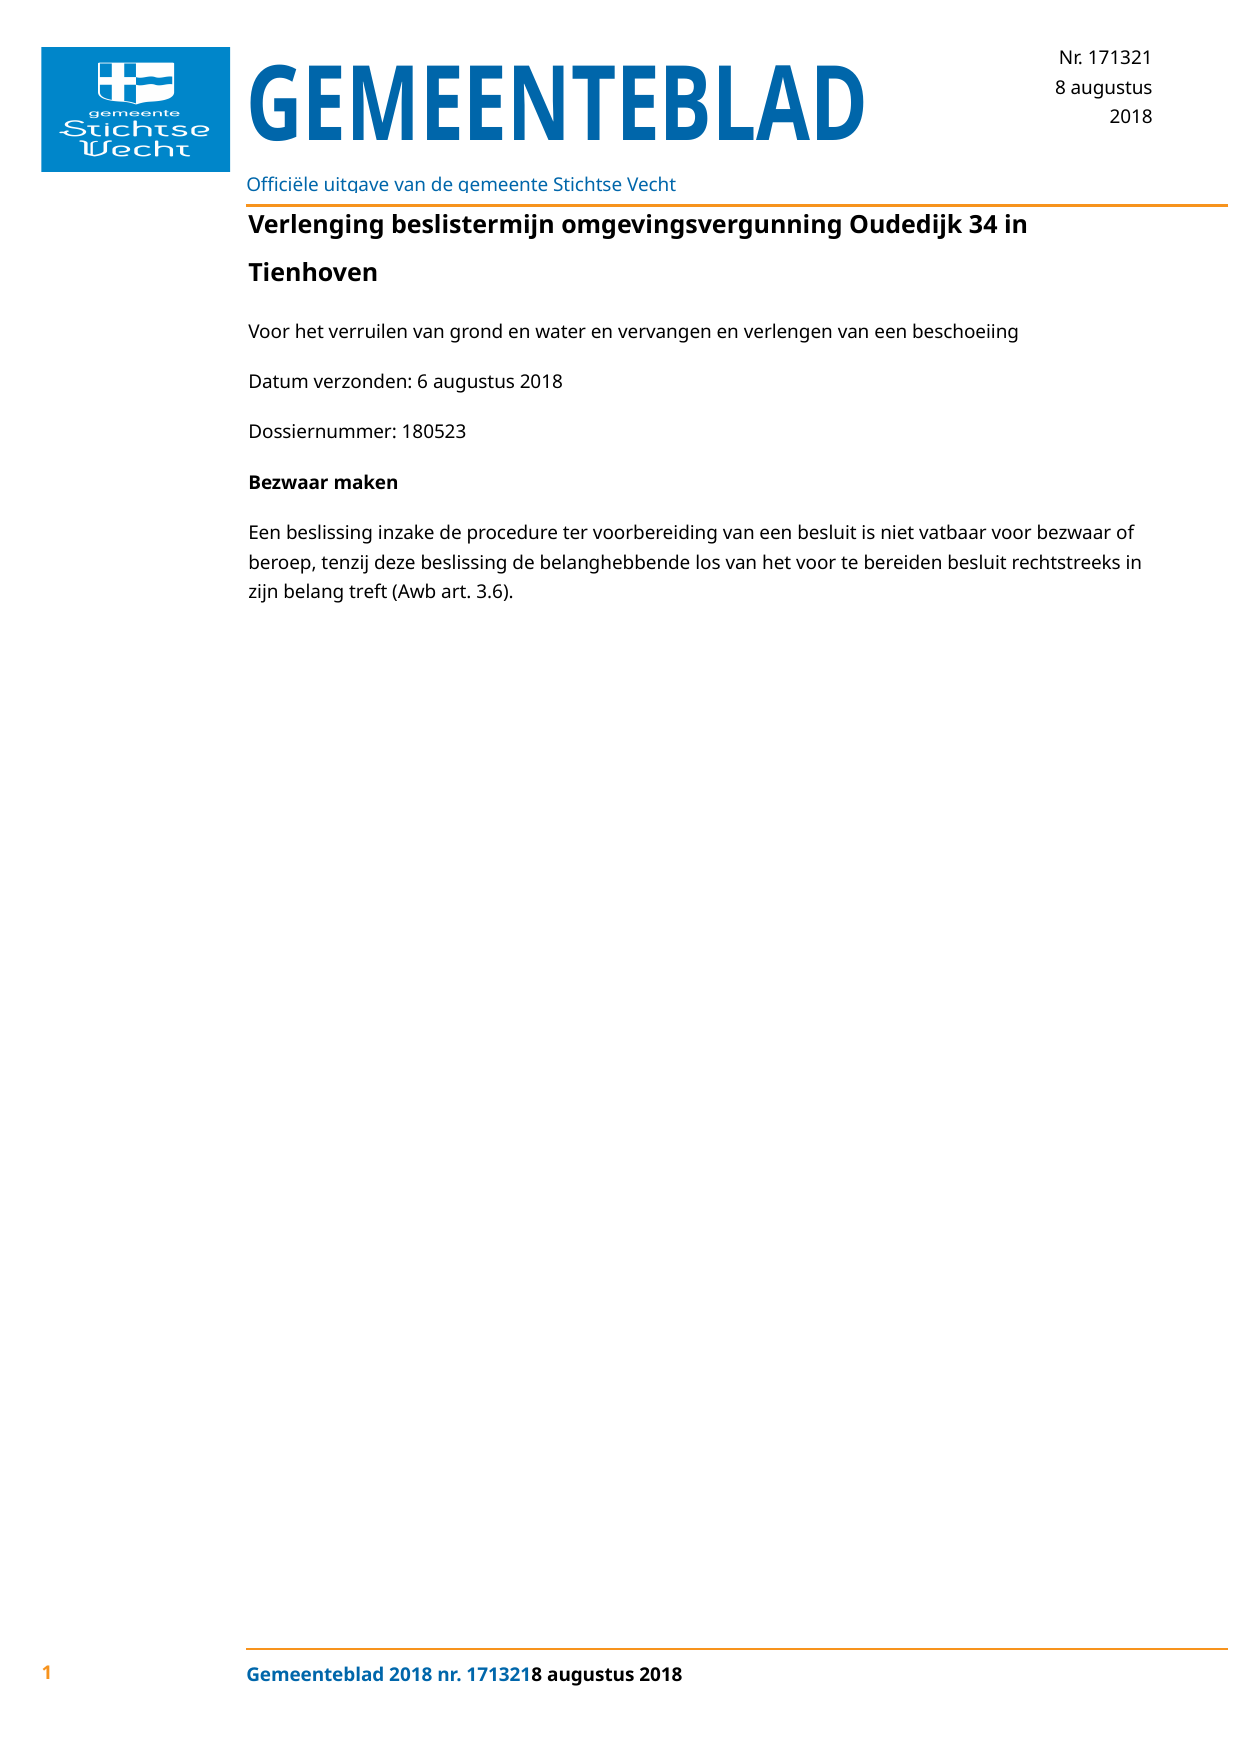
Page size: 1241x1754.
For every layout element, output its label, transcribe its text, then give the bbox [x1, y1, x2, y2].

text Verlenging beslistermijn omgevingsvergunning Oudedijk 34 in Tienhoven [248, 207, 1152, 288]
text Datum verzonden: 6 augustus 2018 [248, 368, 1152, 394]
picture [99, 63, 135, 101]
picture [137, 63, 174, 103]
text Bezwaar maken [248, 469, 1152, 495]
text Voor het verruilen van grond en water en vervangen en verlengen van een beschoeiing [248, 318, 1152, 344]
text Dossiernummer: 180523 [248, 419, 1152, 444]
text Een beslissing inzake de procedure ter voorbereiding van een besluit is niet vatbaar voor bezwaar of beroep, tenzij deze beslissing de belanghebbende los van het voor te bereiden besluit rechtstreeks in zijn belang treft (Awb art. 3.6). [248, 519, 1152, 604]
